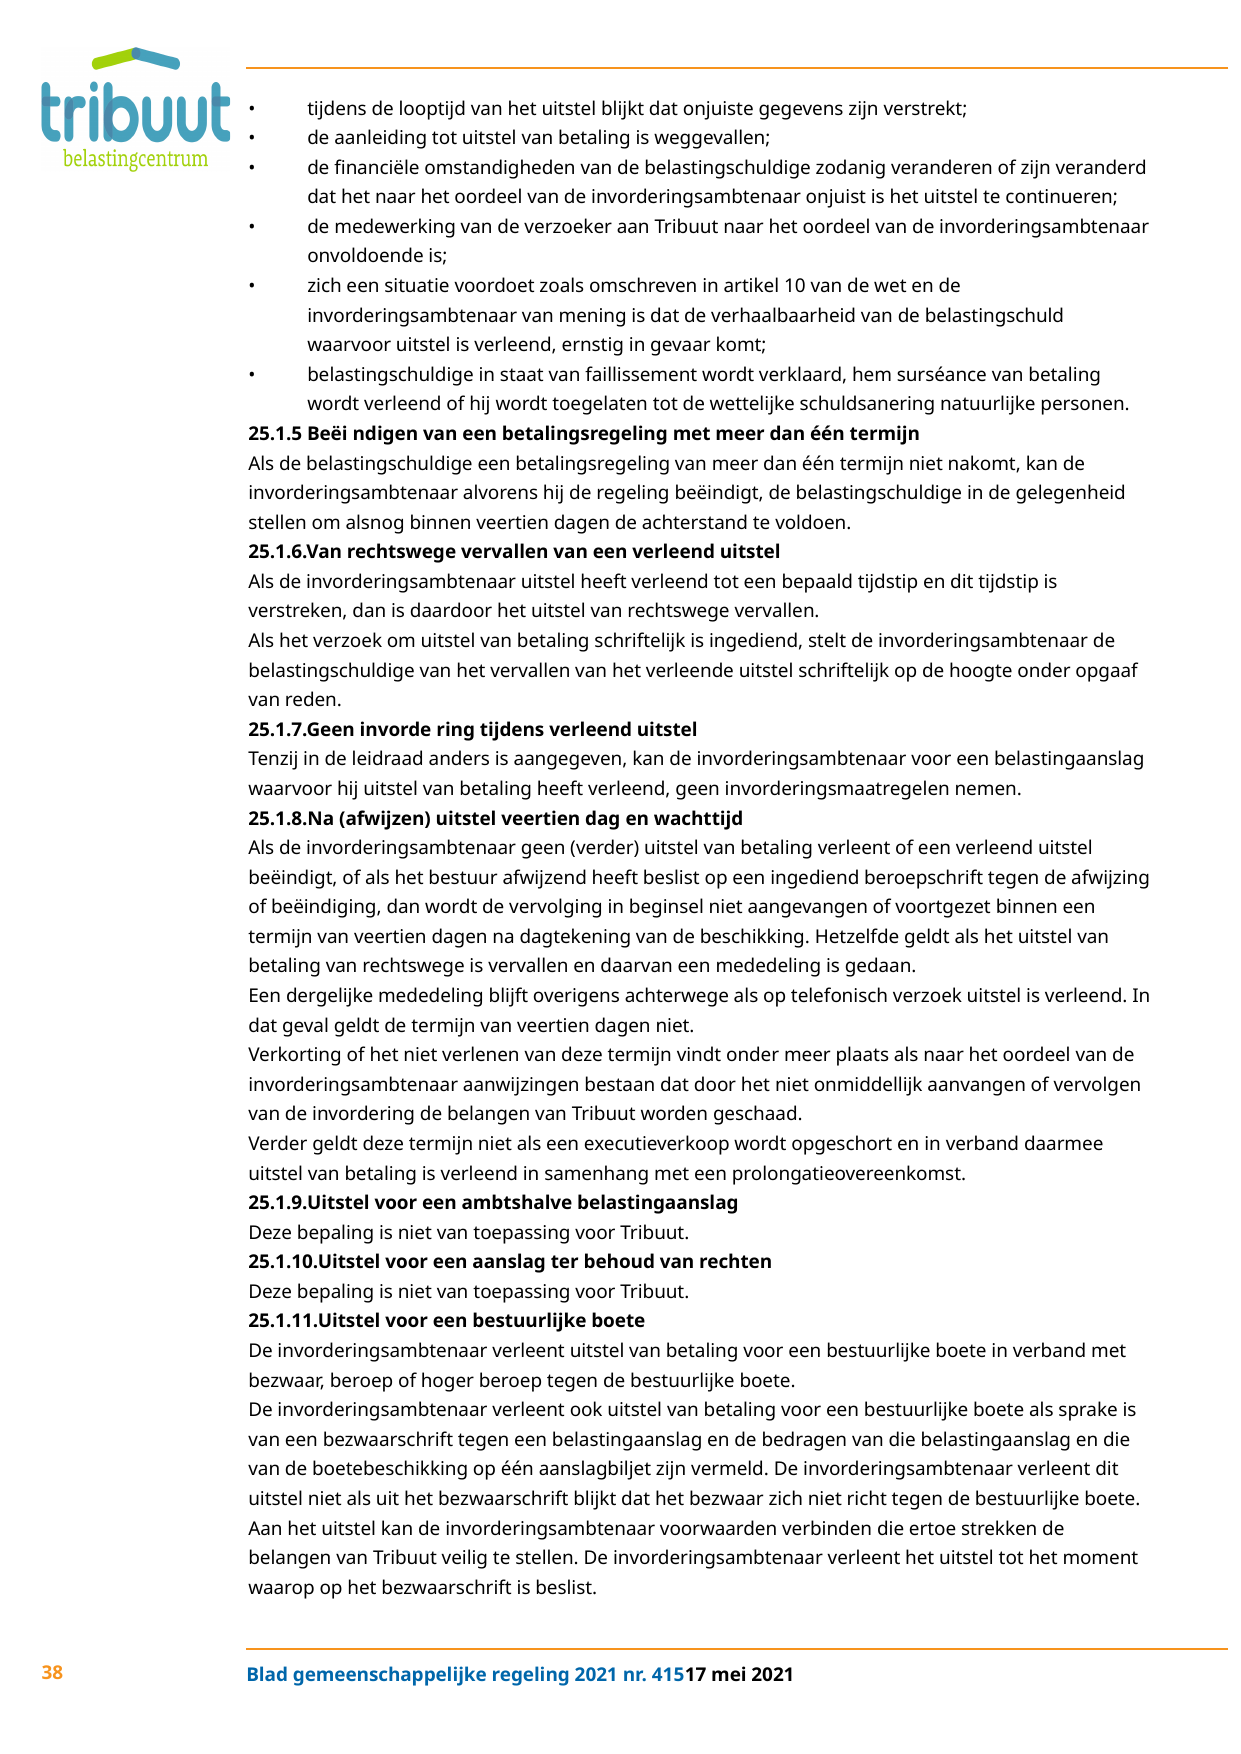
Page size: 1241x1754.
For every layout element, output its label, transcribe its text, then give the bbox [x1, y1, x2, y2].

list de aanleiding tot uitstel van betaling is weggevallen; [248, 124, 1152, 150]
text De invorderingsambtenaar verleent uitstel van betaling voor een bestuurlijke boete in verband met bezwaar, beroep of hoger beroep tegen de bestuurlijke boete. [248, 1337, 1152, 1393]
list zich een situatie voordoet zoals omschreven in artikel 10 van de wet en de invorderingsambtenaar van mening is dat de verhaalbaarheid van de belastingschuld waarvoor uitstel is verleend, ernstig in gevaar komt; [248, 272, 1152, 357]
text 25.1.5 Beëi ndigen van een betalingsregeling met meer dan één termijn [248, 420, 1152, 446]
text Deze bepaling is niet van toepassing voor Tribuut. [248, 1278, 1152, 1304]
list belastingschuldige in staat van faillissement wordt verklaard, hem surséance van betaling wordt verleend of hij wordt toegelaten tot de wettelijke schuldsanering natuurlijke personen. [248, 361, 1152, 416]
text 25.1.11.Uitstel voor een bestuurlijke boete [248, 1308, 1152, 1333]
list de financiële omstandigheden van de belastingschuldige zodanig veranderen of zijn veranderd dat het naar het oordeel van de invorderingsambtenaar onjuist is het uitstel te continueren; [248, 154, 1152, 209]
picture [41, 47, 231, 172]
text Aan het uitstel kan de invorderingsambtenaar voorwaarden verbinden die ertoe strekken de belangen van Tribuut veilig te stellen. De invorderingsambtenaar verleent het uitstel tot het moment waarop op het bezwaarschrift is beslist. [248, 1515, 1152, 1600]
text Deze bepaling is niet van toepassing voor Tribuut. [248, 1219, 1152, 1245]
text Verkorting of het niet verlenen van deze termijn vindt onder meer plaats als naar het oordeel van de invorderingsambtenaar aanwijzingen bestaan dat door het niet onmiddellijk aanvangen of vervolgen van de invordering de belangen van Tribuut worden geschaad. [248, 1041, 1152, 1126]
text De invorderingsambtenaar verleent ook uitstel van betaling voor een bestuurlijke boete als sprake is van een bezwaarschrift tegen een belastingaanslag en de bedragen van die belastingaanslag en die van de boetebeschikking op één aanslagbiljet zijn vermeld. De invorderingsambtenaar verleent dit uitstel niet als uit het bezwaarschrift blijkt dat het bezwaar zich niet richt tegen de bestuurlijke boete. [248, 1396, 1152, 1511]
text 25.1.9.Uitstel voor een ambtshalve belastingaanslag [248, 1189, 1152, 1215]
text Tenzij in de leidraad anders is aangegeven, kan de invorderingsambtenaar voor een belastingaanslag waarvoor hij uitstel van betaling heeft verleend, geen invorderingsmaatregelen nemen. [248, 746, 1152, 801]
text Als de invorderingsambtenaar uitstel heeft verleend tot een bepaald tijdstip en dit tijdstip is verstreken, dan is daardoor het uitstel van rechtswege vervallen. [248, 568, 1152, 623]
list de medewerking van de verzoeker aan Tribuut naar het oordeel van de invorderingsambtenaar onvoldoende is; [248, 213, 1152, 268]
text Verder geldt deze termijn niet als een executieverkoop wordt opgeschort en in verband daarmee uitstel van betaling is verleend in samenhang met een prolongatieovereenkomst. [248, 1130, 1152, 1186]
text 25.1.8.Na (afwijzen) uitstel veertien dag en wachttijd [248, 805, 1152, 831]
text Als het verzoek om uitstel van betaling schriftelijk is ingediend, stelt de invorderingsambtenaar de belastingschuldige van het vervallen van het verleende uitstel schriftelijk op de hoogte onder opgaaf van reden. [248, 627, 1152, 712]
text 25.1.6.Van rechtswege vervallen van een verleend uitstel [248, 538, 1152, 564]
text Als de invorderingsambtenaar geen (verder) uitstel van betaling verleent of een verleend uitstel beëindigt, of als het bestuur afwijzend heeft beslist op een ingediend beroepschrift tegen de afwijzing of beëindiging, dan wordt de vervolging in beginsel niet aangevangen of voortgezet binnen een termijn van veertien dagen na dagtekening van de beschikking. Hetzelfde geldt als het uitstel van betaling van rechtswege is vervallen en daarvan een mededeling is gedaan. [248, 834, 1152, 978]
text 25.1.7.Geen invorde ring tijdens verleend uitstel [248, 716, 1152, 742]
list tijdens de looptijd van het uitstel blijkt dat onjuiste gegevens zijn verstrekt; [248, 95, 1152, 121]
text 25.1.10.Uitstel voor een aanslag ter behoud van rechten [248, 1248, 1152, 1274]
text Als de belastingschuldige een betalingsregeling van meer dan één termijn niet nakomt, kan de invorderingsambtenaar alvorens hij de regeling beëindigt, de belastingschuldige in de gelegenheid stellen om alsnog binnen veertien dagen de achterstand te voldoen. [248, 450, 1152, 535]
text Een dergelijke mededeling blijft overigens achterwege als op telefonisch verzoek uitstel is verleend. In dat geval geldt de termijn van veertien dagen niet. [248, 982, 1152, 1038]
